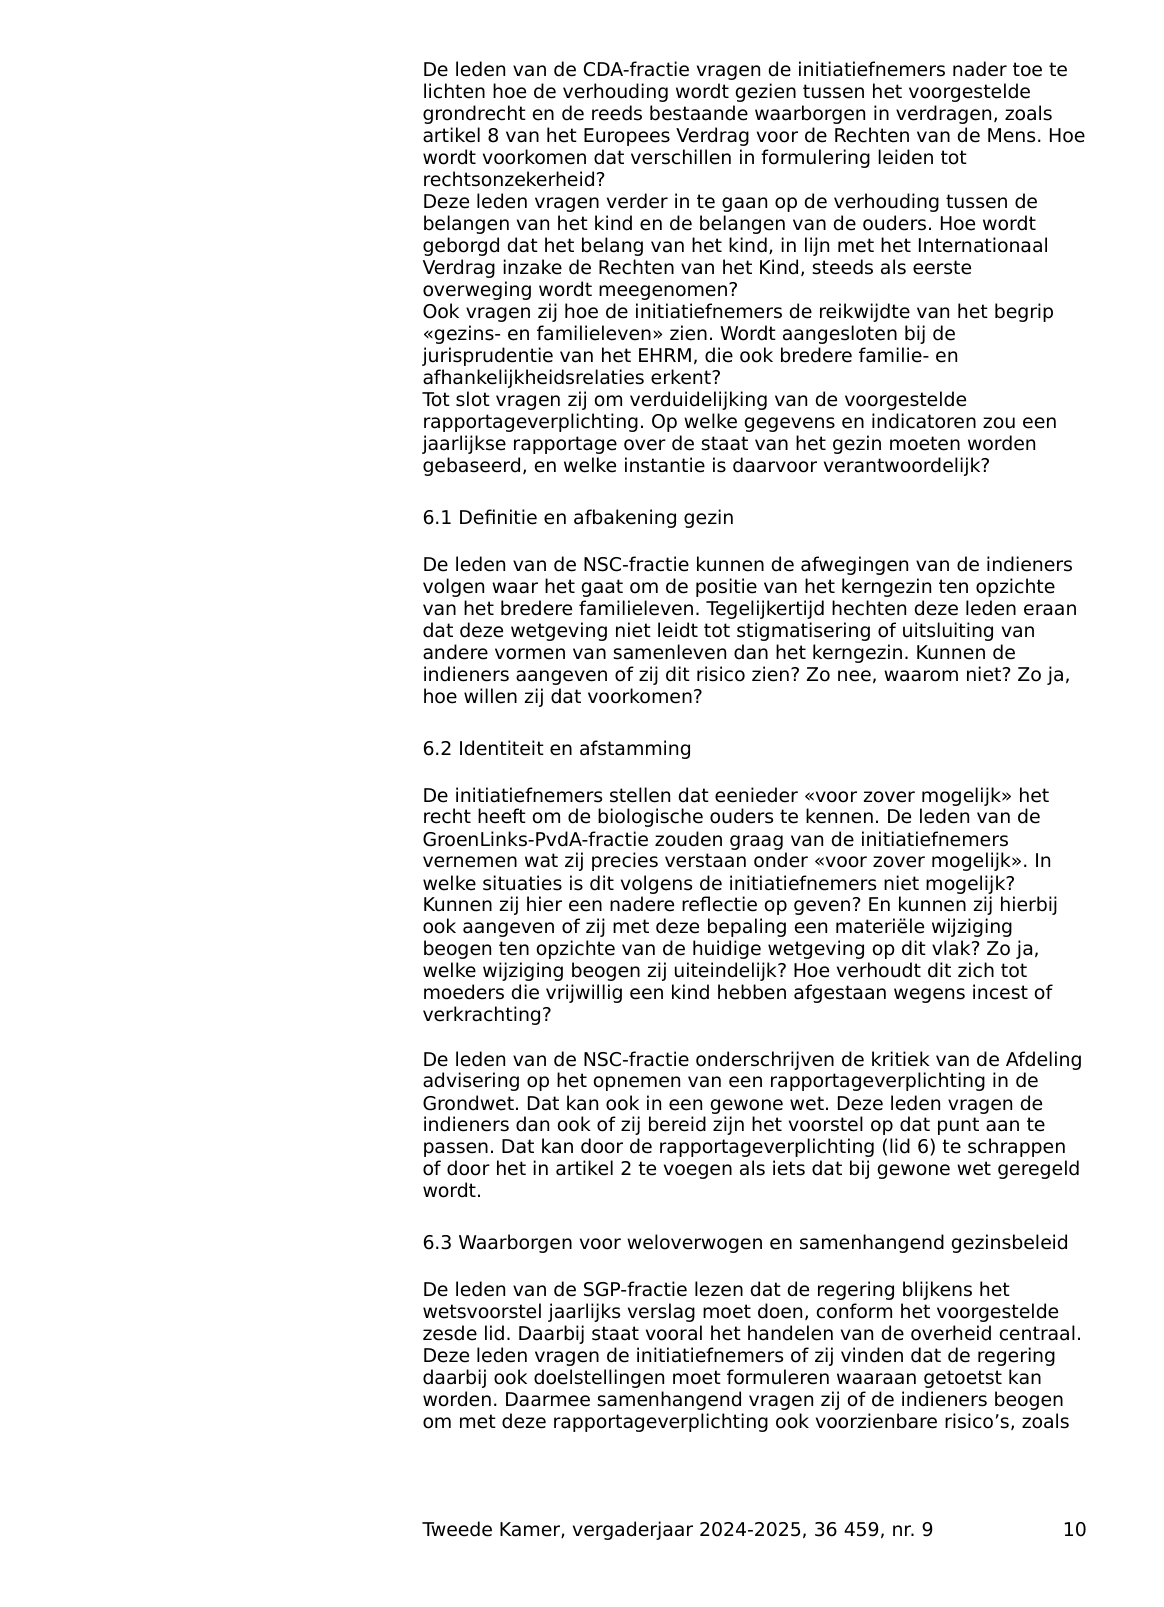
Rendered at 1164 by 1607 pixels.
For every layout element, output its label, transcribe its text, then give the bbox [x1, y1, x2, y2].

text De initiatiefnemers stellen dat eenieder «voor zover mogelijk» het recht heeft om de biologische ouders te kennen. De leden van de GroenLinks-PvdA-fractie zouden graag van de initiatiefnemers vernemen wat zij precies verstaan onder «voor zover mogelijk». In welke situaties is dit volgens de initiatiefnemers niet mogelijk? Kunnen zij hier een nadere reflectie op geven? En kunnen zij hierbij ook aangeven of zij met deze bepaling een materiële wijziging beogen ten opzichte van de huidige wetgeving op dit vlak? Zo ja, welke wijziging beogen zij uiteindelijk? Hoe verhoudt dit zich tot moeders die vrijwillig een kind hebben afgestaan wegens incest of verkrachting? [422, 784, 1087, 1026]
text Deze leden vragen verder in te gaan op de verhouding tussen de belangen van het kind en de belangen van de ouders. Hoe wordt geborgd dat het belang van het kind, in lijn met het Internationaal Verdrag inzake de Rechten van het Kind, steeds als eerste overweging wordt meegenomen? [422, 191, 1087, 301]
text De leden van de SGP-fractie lezen dat de regering blijkens het wetsvoorstel jaarlijks verslag moet doen, conform het voorgestelde zesde lid. Daarbij staat vooral het handelen van de overheid centraal. Deze leden vragen de initiatiefnemers of zij vinden dat de regering daarbij ook doelstellingen moet formuleren waaraan getoetst kan worden. Daarmee samenhangend vragen zij of de indieners beogen om met deze rapportageverplichting ook voorzienbare risico’s, zoals [422, 1279, 1087, 1433]
subtitle 6.3 Waarborgen voor weloverwogen en samenhangend gezinsbeleid [422, 1232, 1087, 1254]
text De leden van de NSC-fractie onderschrijven de kritiek van de Afdeling advisering op het opnemen van een rapportageverplichting in de Grondwet. Dat kan ook in een gewone wet. Deze leden vragen de indieners dan ook of zij bereid zijn het voorstel op dat punt aan te passen. Dat kan door de rapportageverplichting (lid 6) te schrappen of door het in artikel 2 te voegen als iets dat bij gewone wet geregeld wordt. [422, 1048, 1087, 1202]
text Ook vragen zij hoe de initiatiefnemers de reikwijdte van het begrip «gezins- en familieleven» zien. Wordt aangesloten bij de jurisprudentie van het EHRM, die ook bredere familie- en afhankelijkheidsrelaties erkent? [422, 301, 1087, 389]
text De leden van de CDA-fractie vragen de initiatiefnemers nader toe te lichten hoe de verhouding wordt gezien tussen het voorgestelde grondrecht en de reeds bestaande waarborgen in verdragen, zoals artikel 8 van het Europees Verdrag voor de Rechten van de Mens. Hoe wordt voorkomen dat verschillen in formulering leiden tot rechtsonzekerheid? [422, 59, 1087, 191]
subtitle 6.1 Definitie en afbakening gezin [422, 507, 1087, 529]
text De leden van de NSC-fractie kunnen de afwegingen van de indieners volgen waar het gaat om de positie van het kerngezin ten opzichte van het bredere familieleven. Tegelijkertijd hechten deze leden eraan dat deze wetgeving niet leidt tot stigmatisering of uitsluiting van andere vormen van samenleven dan het kerngezin. Kunnen de indieners aangeven of zij dit risico zien? Zo nee, waarom niet? Zo ja, hoe willen zij dat voorkomen? [422, 554, 1087, 707]
subtitle 6.2 Identiteit en afstamming [422, 737, 1087, 759]
text Tot slot vragen zij om verduidelijking van de voorgestelde rapportageverplichting. Op welke gegevens en indicatoren zou een jaarlijkse rapportage over de staat van het gezin moeten worden gebaseerd, en welke instantie is daarvoor verantwoordelijk? [422, 389, 1087, 477]
